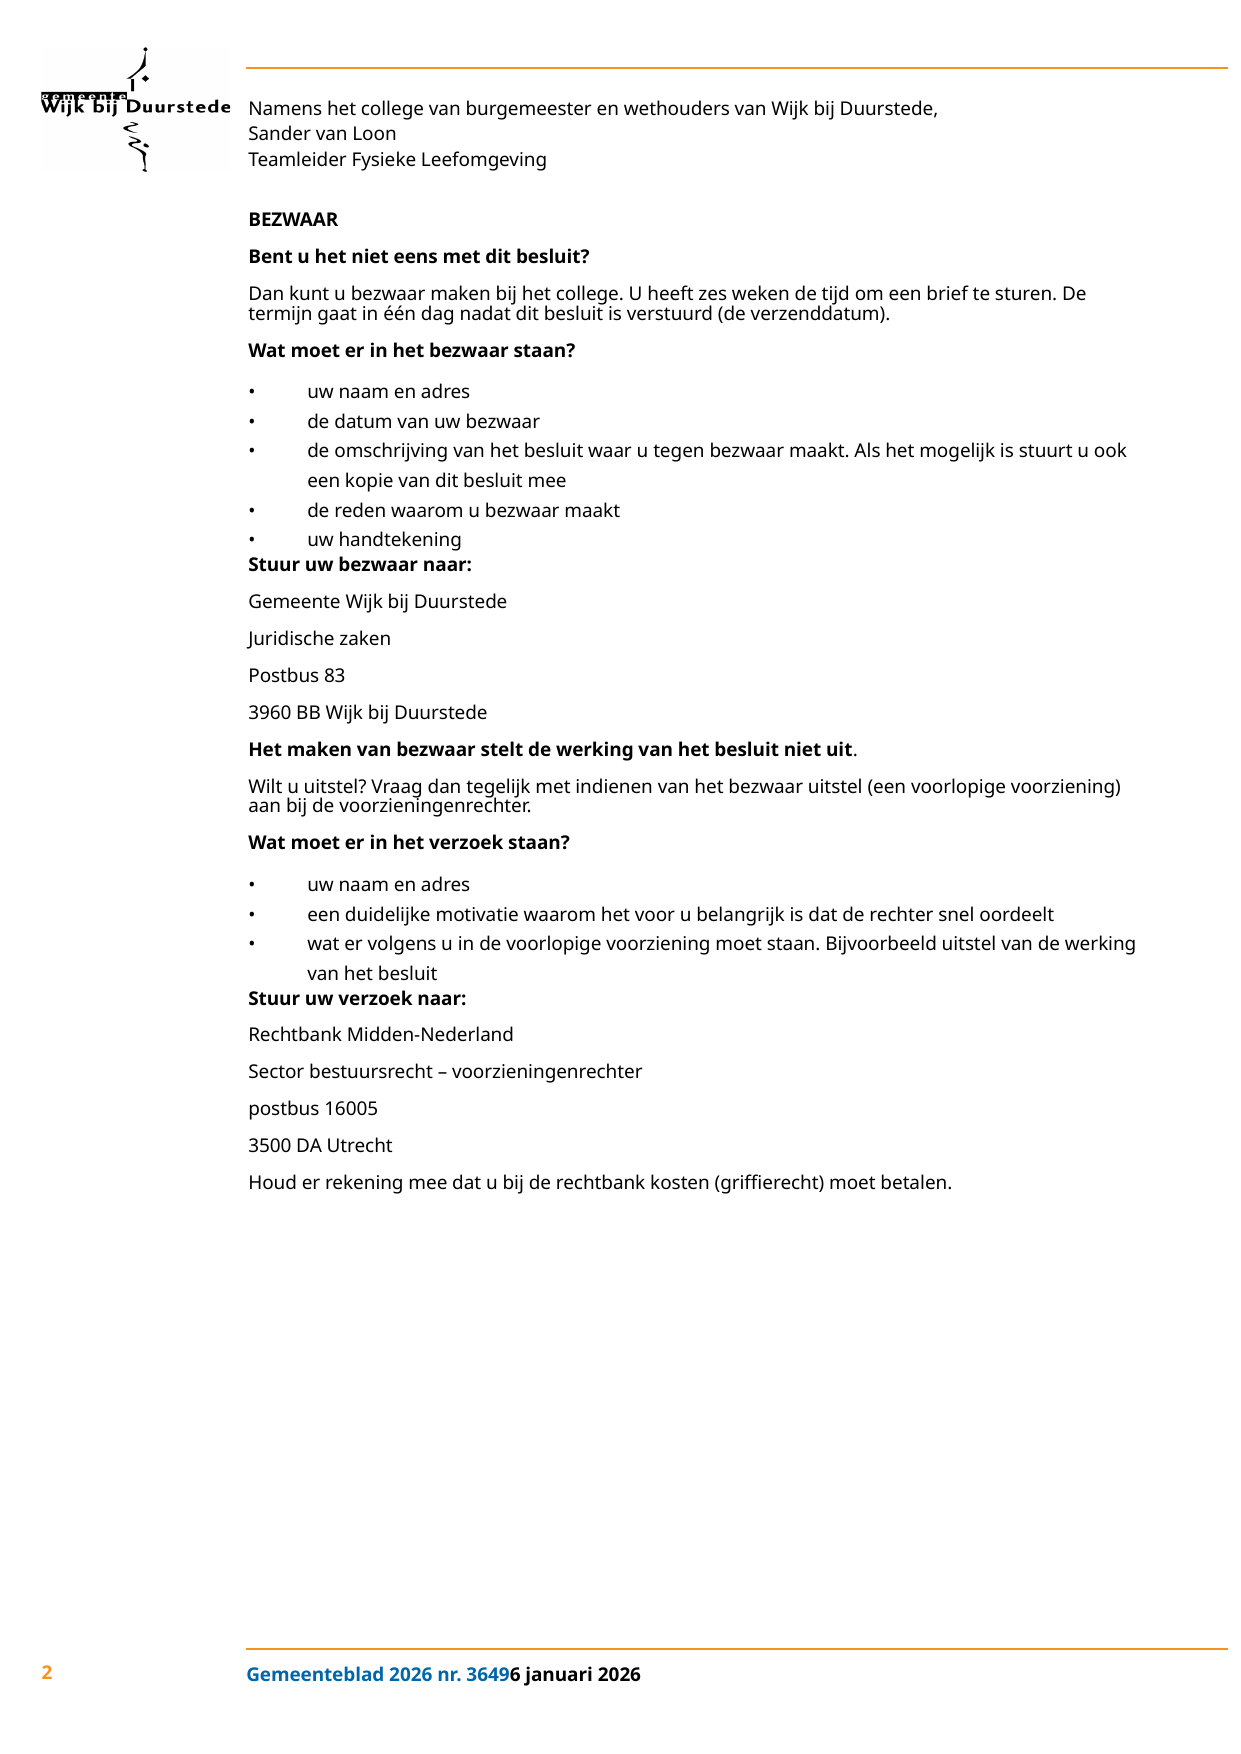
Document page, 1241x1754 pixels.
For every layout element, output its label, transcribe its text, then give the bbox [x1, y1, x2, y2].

text Namens het college van burgemeester en wethouders van Wijk bij Duurstede, [248, 95, 1152, 121]
list een duidelijke motivatie waarom het voor u belangrijk is dat de rechter snel oordeelt [248, 901, 1152, 926]
text Wat moet er in het bezwaar staan? [248, 342, 1152, 361]
list de datum van uw bezwaar [248, 408, 1152, 434]
text Wilt u uitstel? Vraag dan tegelijk met indienen van het bezwaar uitstel (een voorlopige voorziening) aan bij de voorzieningenrechter. [248, 778, 1152, 816]
list uw handtekening [248, 526, 1152, 552]
text Bent u het niet eens met dit besluit? [248, 248, 1152, 268]
text Sector bestuursrecht – voorzieningenrechter [248, 1063, 1152, 1083]
text Gemeente Wijk bij Duurstede [248, 593, 1152, 612]
text Wat moet er in het verzoek staan? [248, 834, 1152, 853]
list uw naam en adres [248, 871, 1152, 897]
text Juridische zaken [248, 630, 1152, 649]
text Rechtbank Midden-Nederland [248, 1026, 1152, 1046]
text Stuur uw bezwaar naar: [248, 556, 1152, 575]
text 3960 BB Wijk bij Duurstede [248, 704, 1152, 723]
text postbus 16005 [248, 1100, 1152, 1120]
list de omschrijving van het besluit waar u tegen bezwaar maakt. Als het mogelijk is stuurt u ook een kopie van dit besluit mee [248, 438, 1152, 493]
text Sander van Loon [248, 121, 1152, 146]
text Postbus 83 [248, 667, 1152, 686]
list uw naam en adres [248, 378, 1152, 404]
text 3500 DA Utrecht [248, 1137, 1152, 1157]
picture [41, 47, 231, 172]
list de reden waarom u bezwaar maakt [248, 497, 1152, 523]
text Dan kunt u bezwaar maken bij het college. U heeft zes weken de tijd om een brief te sturen. De termijn gaat in één dag nadat dit besluit is verstuurd (de verzenddatum). [248, 285, 1152, 324]
text Houd er rekening mee dat u bij de rechtbank kosten (griffierecht) moet betalen. [248, 1174, 1152, 1194]
text BEZWAAR [248, 211, 1152, 231]
text Teamleider Fysieke Leefomgeving [248, 146, 1152, 172]
list wat er volgens u in de voorlopige voorziening moet staan. Bijvoorbeeld uitstel van de werking van het besluit [248, 930, 1152, 986]
text Stuur uw verzoek naar: [248, 989, 1152, 1009]
text Het maken van bezwaar stelt de werking van het besluit niet uit. [248, 741, 1152, 760]
